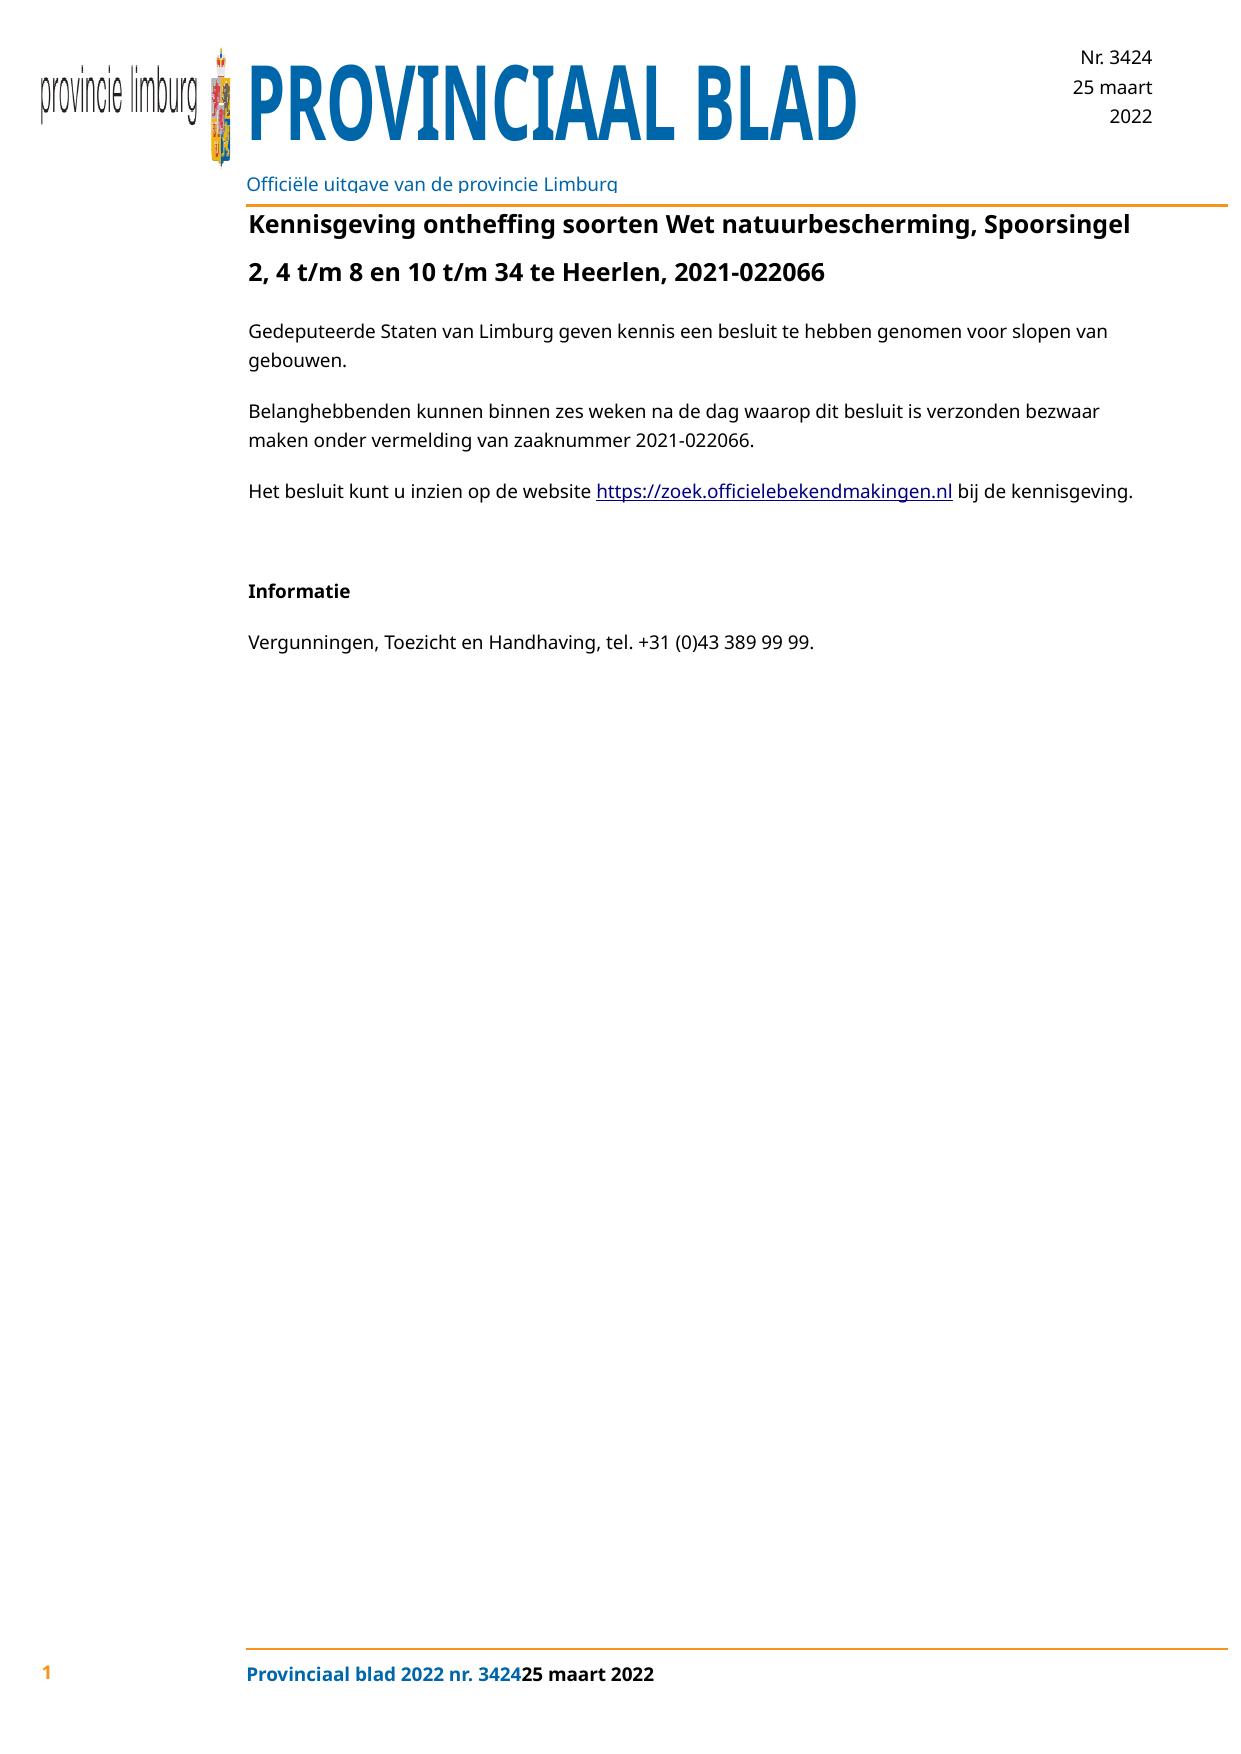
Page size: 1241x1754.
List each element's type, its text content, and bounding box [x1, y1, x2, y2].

text Informatie [248, 579, 1152, 604]
text Vergunningen, Toezicht en Handhaving, tel. +31 (0)43 389 99 99. [248, 629, 1152, 655]
text Het besluit kunt u inzien op de website https://zoek.officielebekendmakingen.nl bij de kennisgeving. [248, 478, 1152, 504]
text Kennisgeving ontheffing soorten Wet natuurbescherming, Spoorsingel 2, 4 t/m 8 en 10 t/m 34 te Heerlen, 2021-022066 [248, 207, 1152, 288]
text Belanghebbenden kunnen binnen zes weken na de dag waarop dit besluit is verzonden bezwaar maken onder vermelding van zaaknummer 2021-022066. [248, 398, 1152, 453]
text Gedeputeerde Staten van Limburg geven kennis een besluit te hebben genomen voor slopen van gebouwen. [248, 318, 1152, 373]
picture [41, 47, 231, 172]
